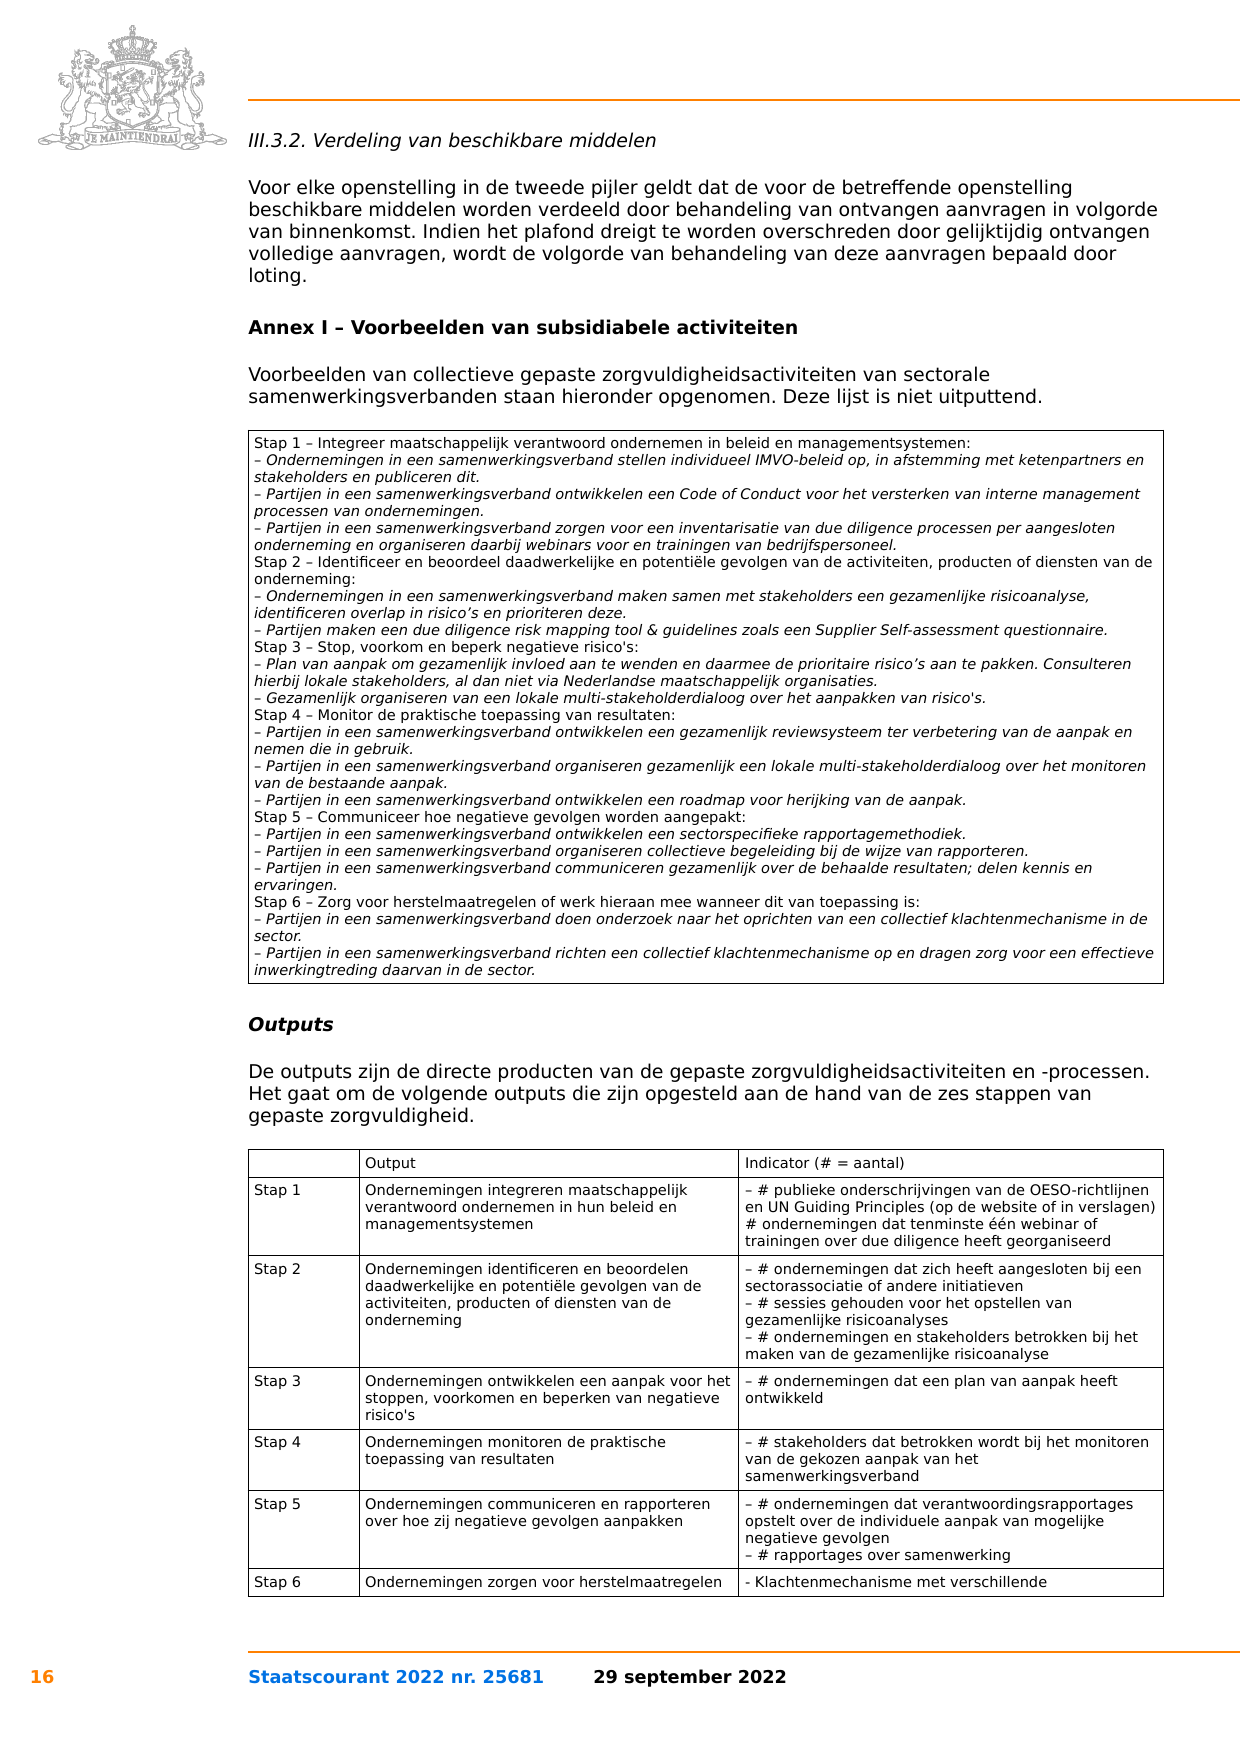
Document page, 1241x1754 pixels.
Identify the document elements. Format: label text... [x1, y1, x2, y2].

table_header Output [360, 1150, 738, 1177]
table_header [249, 1150, 359, 1177]
table_cell Ondernemingen identificeren en beoordelen daadwerkelijke en potentiële gevolgen van de activiteiten, producten of diensten van de onderneming [360, 1256, 738, 1367]
table_cell – # stakeholders dat betrokken wordt bij het monitoren van de gekozen aanpak van het samenwerkingsverband [739, 1430, 1163, 1490]
table_cell Ondernemingen communiceren en rapporteren over hoe zij negatieve gevolgen aanpakken [360, 1491, 738, 1568]
table_cell Stap 3 [249, 1368, 359, 1428]
subtitle III.3.2. Verdeling van beschikbare middelen [248, 130, 1163, 152]
text Voorbeelden van collectieve gepaste zorgvuldigheidsactiviteiten van sectorale samenwerkingsverbanden staan hieronder opgenomen. Deze lijst is niet uitputtend. [248, 364, 1163, 408]
table_header Indicator (# = aantal) [739, 1150, 1163, 1177]
table_cell Stap 6 [249, 1569, 359, 1596]
table_cell Ondernemingen zorgen voor herstelmaatregelen [360, 1569, 738, 1596]
table_cell - Klachtenmechanisme met verschillende [739, 1569, 1163, 1596]
table_cell – # ondernemingen dat zich heeft aangesloten bij een sectorassociatie of andere initiatieven – # sessies gehouden voor het opstellen van gezamenlijke risicoanalyses – # ondernemingen en stakeholders betrokken bij het maken van de gezamenlijke risicoanalyse [739, 1256, 1163, 1367]
table_cell – # publieke onderschrijvingen van de OESO-richtlijnen en UN Guiding Principles (op de website of in verslagen) # ondernemingen dat tenminste één webinar of trainingen over due diligence heeft georganiseerd [739, 1178, 1163, 1255]
table_cell Ondernemingen integreren maatschappelijk verantwoord ondernemen in hun beleid en managementsystemen [360, 1178, 738, 1255]
table_cell – # ondernemingen dat verantwoordingsrapportages opstelt over de individuele aanpak van mogelijke negatieve gevolgen – # rapportages over samenwerking [739, 1491, 1163, 1568]
subtitle Annex I – Voorbeelden van subsidiabele activiteiten [248, 317, 1163, 339]
table_cell Stap 2 [249, 1256, 359, 1367]
text De outputs zijn de directe producten van de gepaste zorgvuldigheidsactiviteiten en -processen. Het gaat om de volgende outputs die zijn opgesteld aan de hand van de zes stappen van gepaste zorgvuldigheid. [248, 1061, 1163, 1127]
table_cell Stap 4 [249, 1430, 359, 1490]
table_cell Stap 5 [249, 1491, 359, 1568]
table_cell – # ondernemingen dat een plan van aanpak heeft ontwikkeld [739, 1368, 1163, 1428]
table_cell Stap 1 [249, 1178, 359, 1255]
table_header Stap 1 – Integreer maatschappelijk verantwoord ondernemen in beleid en managementsystemen: – Ondernemingen in een samenwerkingsverband stellen individueel IMVO-beleid op, in afstemming met ketenpartners en stakeholders en publiceren dit. – Partijen in een samenwerkingsverband ontwikkelen een Code of Conduct voor het versterken van interne management processen van ondernemingen. – Partijen in een samenwerkingsverband zorgen voor een inventarisatie van due diligence processen per aangesloten onderneming en organiseren daarbij webinars voor en trainingen van bedrijfspersoneel. Stap 2 – Identificeer en beoordeel daadwerkelijke en potentiële gevolgen van de activiteiten, producten of diensten van de onderneming: – Ondernemingen in een samenwerkingsverband maken samen met stakeholders een gezamenlijke risicoanalyse, identificeren overlap in risico’s en prioriteren deze. – Partijen maken een due diligence risk mapping tool & guidelines zoals een Supplier Self-assessment questionnaire. Stap 3 – Stop, voorkom en beperk negatieve risico's: – Plan van aanpak om gezamenlijk invloed aan te wenden en daarmee de prioritaire risico’s aan te pakken. Consulteren hierbij lokale stakeholders, al dan niet via Nederlandse maatschappelijk organisaties. – Gezamenlijk organiseren van een lokale multi-stakeholderdialoog over het aanpakken van risico's. Stap 4 – Monitor de praktische toepassing van resultaten: – Partijen in een samenwerkingsverband ontwikkelen een gezamenlijk reviewsysteem ter verbetering van de aanpak en nemen die in gebruik. – Partijen in een samenwerkingsverband organiseren gezamenlijk een lokale multi-stakeholderdialoog over het monitoren van de bestaande aanpak. – Partijen in een samenwerkingsverband ontwikkelen een roadmap voor herijking van de aanpak. Stap 5 – Communiceer hoe negatieve gevolgen worden aangepakt: – Partijen in een samenwerkingsverband ontwikkelen een sectorspecifieke rapportagemethodiek. – Partijen in een samenwerkingsverband organiseren collectieve begeleiding bij de wijze van rapporteren. – Partijen in een samenwerkingsverband communiceren gezamenlijk over de behaalde resultaten; delen kennis en ervaringen. Stap 6 – Zorg voor herstelmaatregelen of werk hieraan mee wanneer dit van toepassing is: – Partijen in een samenwerkingsverband doen onderzoek naar het oprichten van een collectief klachtenmechanisme in de sector. – Partijen in een samenwerkingsverband richten een collectief klachtenmechanisme op en dragen zorg voor een effectieve inwerkingtreding daarvan in de sector. [249, 431, 1163, 983]
table_cell Ondernemingen ontwikkelen een aanpak voor het stoppen, voorkomen en beperken van negatieve risico's [360, 1368, 738, 1428]
table_cell Ondernemingen monitoren de praktische toepassing van resultaten [360, 1430, 738, 1490]
subtitle Outputs [248, 1014, 1163, 1036]
picture [38, 25, 227, 150]
text Voor elke openstelling in de tweede pijler geldt dat de voor de betreffende openstelling beschikbare middelen worden verdeeld door behandeling van ontvangen aanvragen in volgorde van binnenkomst. Indien het plafond dreigt te worden overschreden door gelijktijdig ontvangen volledige aanvragen, wordt de volgorde van behandeling van deze aanvragen bepaald door loting. [248, 177, 1163, 287]
